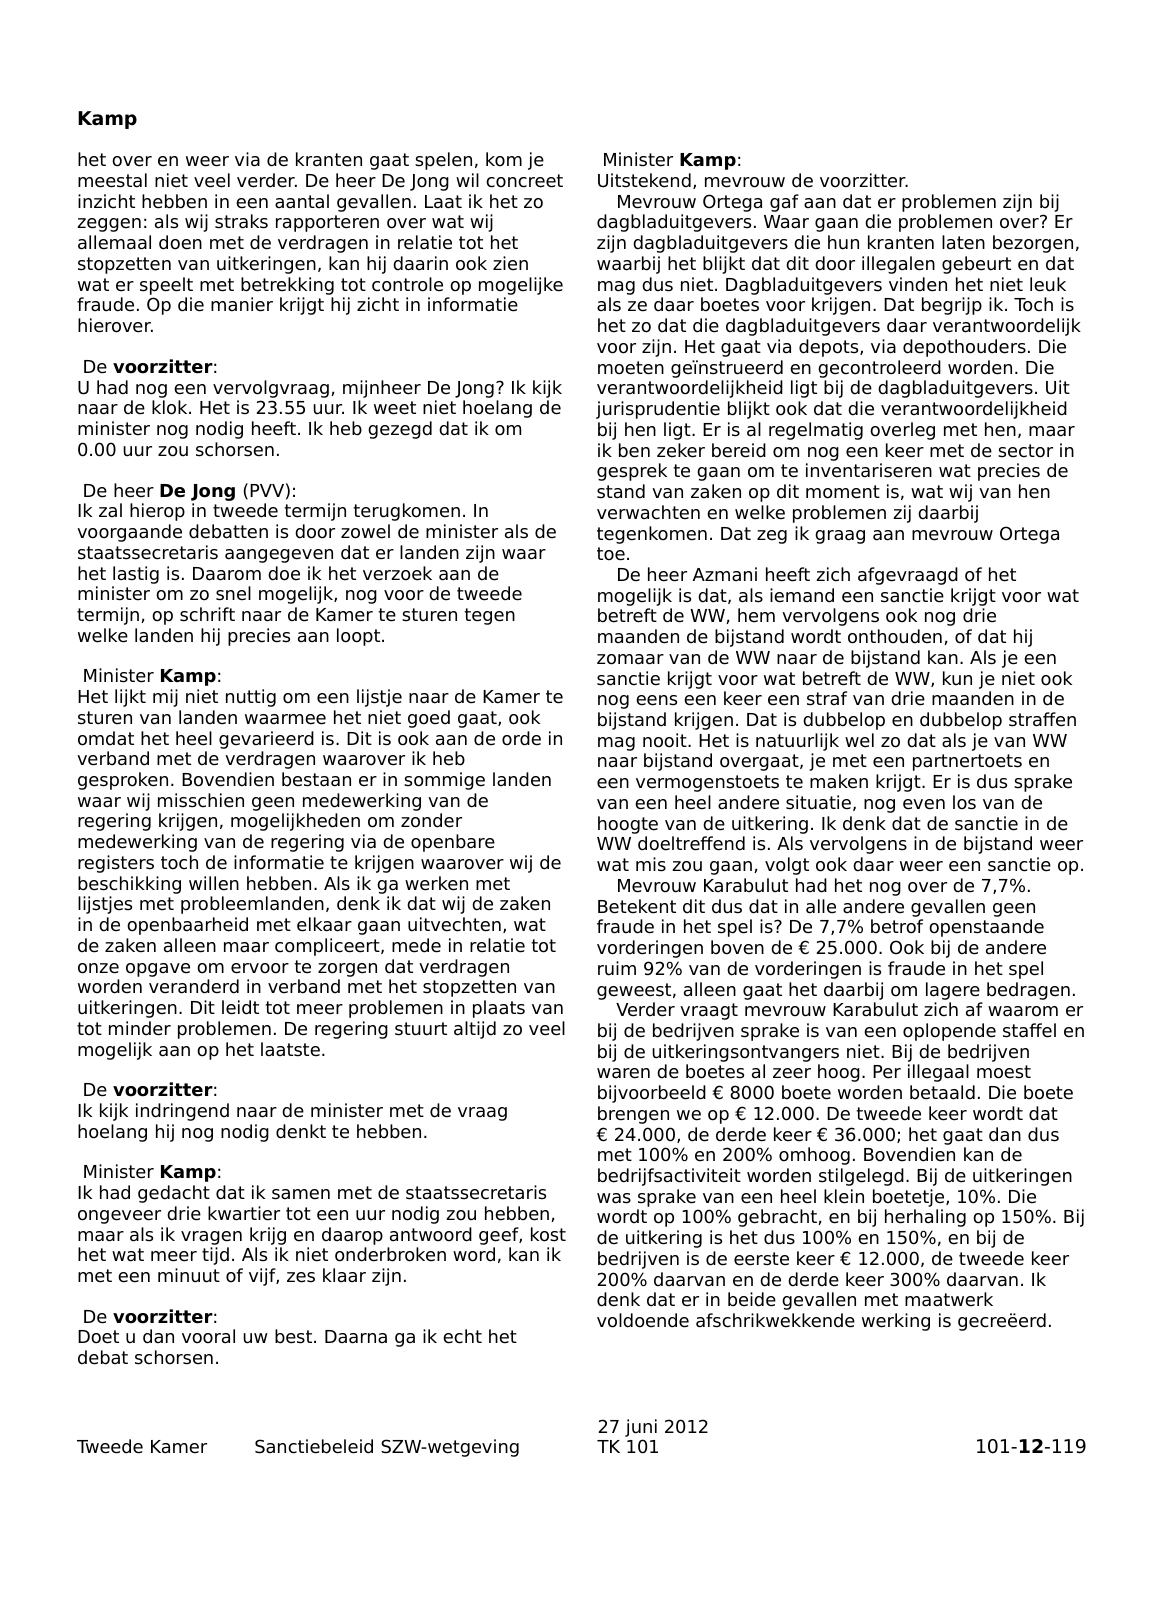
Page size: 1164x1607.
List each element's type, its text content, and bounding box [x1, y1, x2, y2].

text Minister Kamp: [596, 150, 1087, 171]
text De heer De Jong (PVV): [77, 480, 567, 501]
text Doet u dan vooral uw best. Daarna ga ik echt het debat schorsen. [77, 1327, 567, 1369]
text De heer Azmani heeft zich afgevraagd of het mogelijk is dat, als iemand een sanctie krijgt voor wat betreft de WW, hem vervolgens ook nog drie maanden de bijstand wordt onthouden, of dat hij zomaar van de WW naar de bijstand kan. Als je een sanctie krijgt voor wat betreft de WW, kun je niet ook nog eens een keer een straf van drie maanden in de bijstand krijgen. Dat is dubbelop en dubbelop straffen mag nooit. Het is natuurlijk wel zo dat als je van WW naar bijstand overgaat, je met een partnertoets en een vermogenstoets te maken krijgt. Er is dus sprake van een heel andere situatie, nog even los van de hoogte van de uitkering. Ik denk dat de sanctie in de WW doeltreffend is. Als vervolgens in de bijstand weer wat mis zou gaan, volgt ook daar weer een sanctie op. [596, 565, 1087, 876]
text Het lijkt mij niet nuttig om een lijstje naar de Kamer te sturen van landen waarmee het niet goed gaat, ook omdat het heel gevarieerd is. Dit is ook aan de orde in verband met de verdragen waarover ik heb gesproken. Bovendien bestaan er in sommige landen waar wij misschien geen medewerking van de regering krijgen, mogelijkheden om zonder medewerking van de regering via de openbare registers toch de informatie te krijgen waarover wij de beschikking willen hebben. Als ik ga werken met lijstjes met probleemlanden, denk ik dat wij de zaken in de openbaarheid met elkaar gaan uitvechten, wat de zaken alleen maar compliceert, mede in relatie tot onze opgave om ervoor te zorgen dat verdragen worden veranderd in verband met het stopzetten van uitkeringen. Dit leidt tot meer problemen in plaats van tot minder problemen. De regering stuurt altijd zo veel mogelijk aan op het laatste. [77, 687, 567, 1060]
text het over en weer via de kranten gaat spelen, kom je meestal niet veel verder. De heer De Jong wil concreet inzicht hebben in een aantal gevallen. Laat ik het zo zeggen: als wij straks rapporteren over wat wij allemaal doen met de verdragen in relatie tot het stopzetten van uitkeringen, kan hij daarin ook zien wat er speelt met betrekking tot controle op mogelijke fraude. Op die manier krijgt hij zicht in informatie hierover. [77, 150, 567, 337]
text Verder vraagt mevrouw Karabulut zich af waarom er bij de bedrijven sprake is van een oplopende staffel en bij de uitkeringsontvangers niet. Bij de bedrijven waren de boetes al zeer hoog. Per illegaal moest bijvoorbeeld € 8000 boete worden betaald. Die boete brengen we op € 12.000. De tweede keer wordt dat € 24.000, de derde keer € 36.000; het gaat dan dus met 100% en 200% omhoog. Bovendien kan de bedrijfsactiviteit worden stilgelegd. Bij de uitkeringen was sprake van een heel klein boetetje, 10%. Die wordt op 100% gebracht, en bij herhaling op 150%. Bij de uitkering is het dus 100% en 150%, en bij de bedrijven is de eerste keer € 12.000, de tweede keer 200% daarvan en de derde keer 300% daarvan. Ik denk dat er in beide gevallen met maatwerk voldoende afschrikwekkende werking is gecreëerd. [596, 1000, 1087, 1332]
text U had nog een vervolgvraag, mijnheer De Jong? Ik kijk naar de klok. Het is 23.55 uur. Ik weet niet hoelang de minister nog nodig heeft. Ik heb gezegd dat ik om 0.00 uur zou schorsen. [77, 377, 567, 460]
text De voorzitter: [77, 357, 567, 377]
text De voorzitter: [77, 1307, 567, 1327]
text Minister Kamp: [77, 1162, 567, 1183]
text Ik kijk indringend naar de minister met de vraag hoelang hij nog nodig denkt te hebben. [77, 1101, 567, 1142]
text Ik zal hierop in tweede termijn terugkomen. In voorgaande debatten is door zowel de minister als de staatssecretaris aangegeven dat er landen zijn waar het lastig is. Daarom doe ik het verzoek aan de minister om zo snel mogelijk, nog voor de tweede termijn, op schrift naar de Kamer te sturen tegen welke landen hij precies aan loopt. [77, 501, 567, 646]
text De voorzitter: [77, 1080, 567, 1101]
text Mevrouw Ortega gaf aan dat er problemen zijn bij dagbladuitgevers. Waar gaan die problemen over? Er zijn dagbladuitgevers die hun kranten laten bezorgen, waarbij het blijkt dat dit door illegalen gebeurt en dat mag dus niet. Dagbladuitgevers vinden het niet leuk als ze daar boetes voor krijgen. Dat begrijp ik. Toch is het zo dat die dagbladuitgevers daar verantwoordelijk voor zijn. Het gaat via depots, via depothouders. Die moeten geïnstrueerd en gecontroleerd worden. Die verantwoordelijkheid ligt bij de dagbladuitgevers. Uit jurisprudentie blijkt ook dat die verantwoordelijkheid bij hen ligt. Er is al regelmatig overleg met hen, maar ik ben zeker bereid om nog een keer met de sector in gesprek te gaan om te inventariseren wat precies de stand van zaken op dit moment is, wat wij van hen verwachten en welke problemen zij daarbij tegenkomen. Dat zeg ik graag aan mevrouw Ortega toe. [596, 192, 1087, 565]
text Minister Kamp: [77, 666, 567, 687]
text Mevrouw Karabulut had het nog over de 7,7%. Betekent dit dus dat in alle andere gevallen geen fraude in het spel is? De 7,7% betrof openstaande vorderingen boven de € 25.000. Ook bij de andere ruim 92% van de vorderingen is fraude in het spel geweest, alleen gaat het daarbij om lagere bedragen. [596, 876, 1087, 1000]
text Uitstekend, mevrouw de voorzitter. [596, 171, 1087, 192]
text Ik had gedacht dat ik samen met de staatssecretaris ongeveer drie kwartier tot een uur nodig zou hebben, maar als ik vragen krijg en daarop antwoord geef, kost het wat meer tijd. Als ik niet onderbroken word, kan ik met een minuut of vijf, zes klaar zijn. [77, 1183, 567, 1287]
